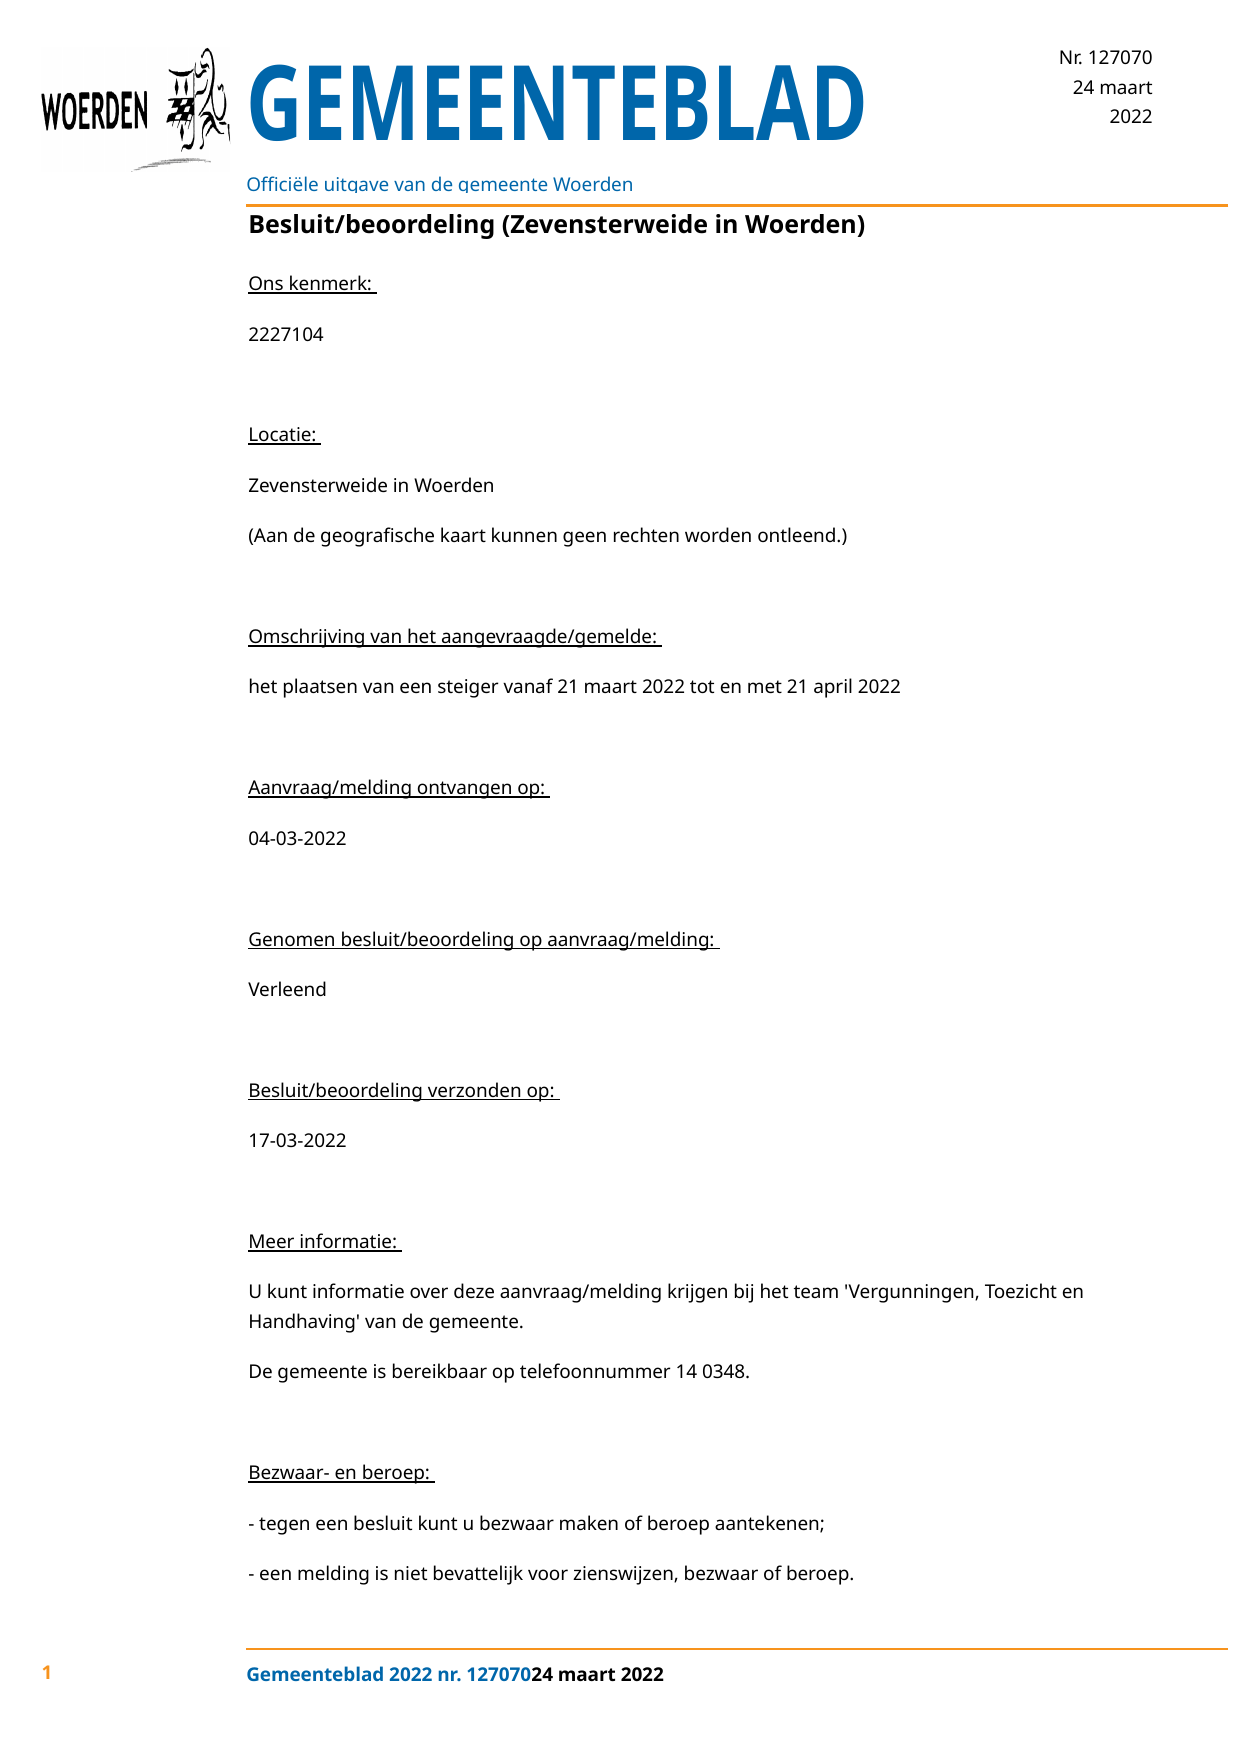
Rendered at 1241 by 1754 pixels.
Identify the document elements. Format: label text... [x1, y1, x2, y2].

text Besluit/beoordeling verzonden op: [248, 1077, 1152, 1103]
text Besluit/beoordeling (Zevensterweide in Woerden) [248, 207, 1152, 241]
text Locatie: [248, 422, 1152, 447]
text Zevensterweide in Woerden [248, 472, 1152, 498]
text 2227104 [248, 321, 1152, 346]
text - tegen een besluit kunt u bezwaar maken of beroep aantekenen; [248, 1510, 1152, 1536]
text (Aan de geografische kaart kunnen geen rechten worden ontleend.) [248, 522, 1152, 548]
text Ons kenmerk: [248, 270, 1152, 296]
text 04-03-2022 [248, 825, 1152, 851]
text Aanvraag/melding ontvangen op: [248, 774, 1152, 800]
picture [41, 47, 231, 172]
text Genomen besluit/beoordeling op aanvraag/melding: [248, 926, 1152, 951]
text Verleend [248, 976, 1152, 1002]
text Meer informatie: [248, 1228, 1152, 1254]
text 17-03-2022 [248, 1127, 1152, 1153]
text U kunt informatie over deze aanvraag/melding krijgen bij het team 'Vergunningen, Toezicht en Handhaving' van de gemeente. [248, 1279, 1152, 1334]
text Bezwaar- en beroep: [248, 1459, 1152, 1485]
text - een melding is niet bevattelijk voor zienswijzen, bezwaar of beroep. [248, 1560, 1152, 1586]
text het plaatsen van een steiger vanaf 21 maart 2022 tot en met 21 april 2022 [248, 674, 1152, 699]
text De gemeente is bereikbaar op telefoonnummer 14 0348. [248, 1359, 1152, 1384]
text Omschrijving van het aangevraagde/gemelde: [248, 623, 1152, 649]
